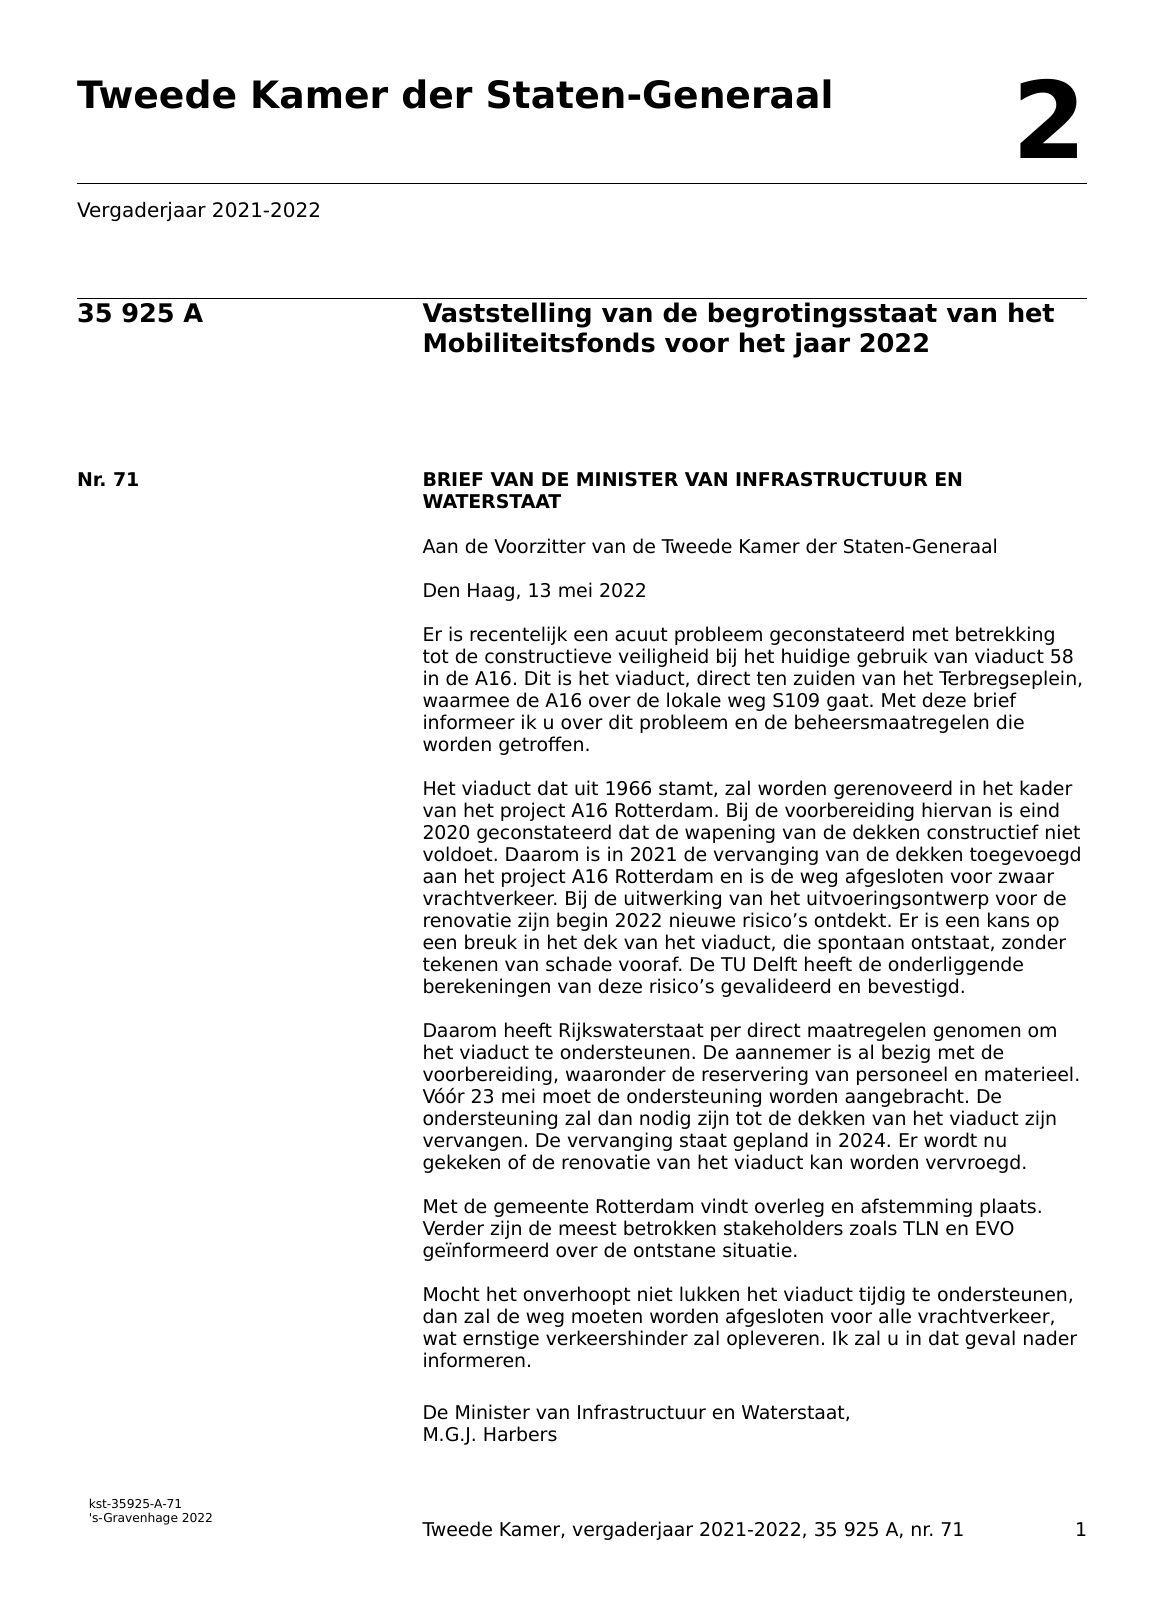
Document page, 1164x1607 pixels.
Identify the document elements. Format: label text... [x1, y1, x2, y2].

text Het viaduct dat uit 1966 stamt, zal worden gerenoveerd in het kader van het project A16 Rotterdam. Bij de voorbereiding hiervan is eind 2020 geconstateerd dat de wapening van de dekken constructief niet voldoet. Daarom is in 2021 de vervanging van de dekken toegevoegd aan het project A16 Rotterdam en is de weg afgesloten voor zwaar vrachtverkeer. Bij de uitwerking van het uitvoeringsontwerp voor de renovatie zijn begin 2022 nieuwe risico’s ontdekt. Er is een kans op een breuk in het dek van het viaduct, die spontaan ontstaat, zonder tekenen van schade vooraf. De TU Delft heeft de onderliggende berekeningen van deze risico’s gevalideerd en bevestigd. [422, 778, 1087, 998]
text De Minister van Infrastructuur en Waterstaat, M.G.J. Harbers [422, 1402, 1087, 1446]
text 's-Gravenhage 2022 [88, 1511, 323, 1525]
subtitle Nr. 71 BRIEF VAN DE MINISTER VAN INFRASTRUCTUUR EN WATERSTAAT [77, 469, 1087, 513]
table_header Tweede Kamer der Staten-Generaal [77, 59, 886, 183]
text Daarom heeft Rijkswaterstaat per direct maatregelen genomen om het viaduct te ondersteunen. De aannemer is al bezig met de voorbereiding, waaronder de reservering van personeel en materieel. Vóór 23 mei moet de ondersteuning worden aangebracht. De ondersteuning zal dan nodig zijn tot de dekken van het viaduct zijn vervangen. De vervanging staat gepland in 2024. Er wordt nu gekeken of de renovatie van het viaduct kan worden vervroegd. [422, 1020, 1087, 1174]
subtitle 35 925 A Vaststelling van de begrotingsstaat van het Mobiliteitsfonds voor het jaar 2022 [77, 299, 1087, 358]
table_cell Vergaderjaar 2021-2022 [77, 184, 1087, 298]
text Met de gemeente Rotterdam vindt overleg en afstemming plaats. Verder zijn de meest betrokken stakeholders zoals TLN en EVO geïnformeerd over de ontstane situatie. [422, 1196, 1087, 1262]
text Mocht het onverhoopt niet lukken het viaduct tijdig te ondersteunen, dan zal de weg moeten worden afgesloten voor alle vrachtverkeer, wat ernstige verkeershinder zal opleveren. Ik zal u in dat geval nader informeren. [422, 1284, 1087, 1372]
text Er is recentelijk een acuut probleem geconstateerd met betrekking tot de constructieve veiligheid bij het huidige gebruik van viaduct 58 in de A16. Dit is het viaduct, direct ten zuiden van het Terbregseplein, waarmee de A16 over de lokale weg S109 gaat. Met deze brief informeer ik u over dit probleem en de beheersmaatregelen die worden getroffen. [422, 624, 1087, 756]
text Den Haag, 13 mei 2022 [422, 580, 1087, 602]
table_header 2 [886, 59, 1087, 183]
text kst-35925-A-71 [88, 1497, 323, 1511]
text Aan de Voorzitter van de Tweede Kamer der Staten-Generaal [422, 536, 1087, 557]
